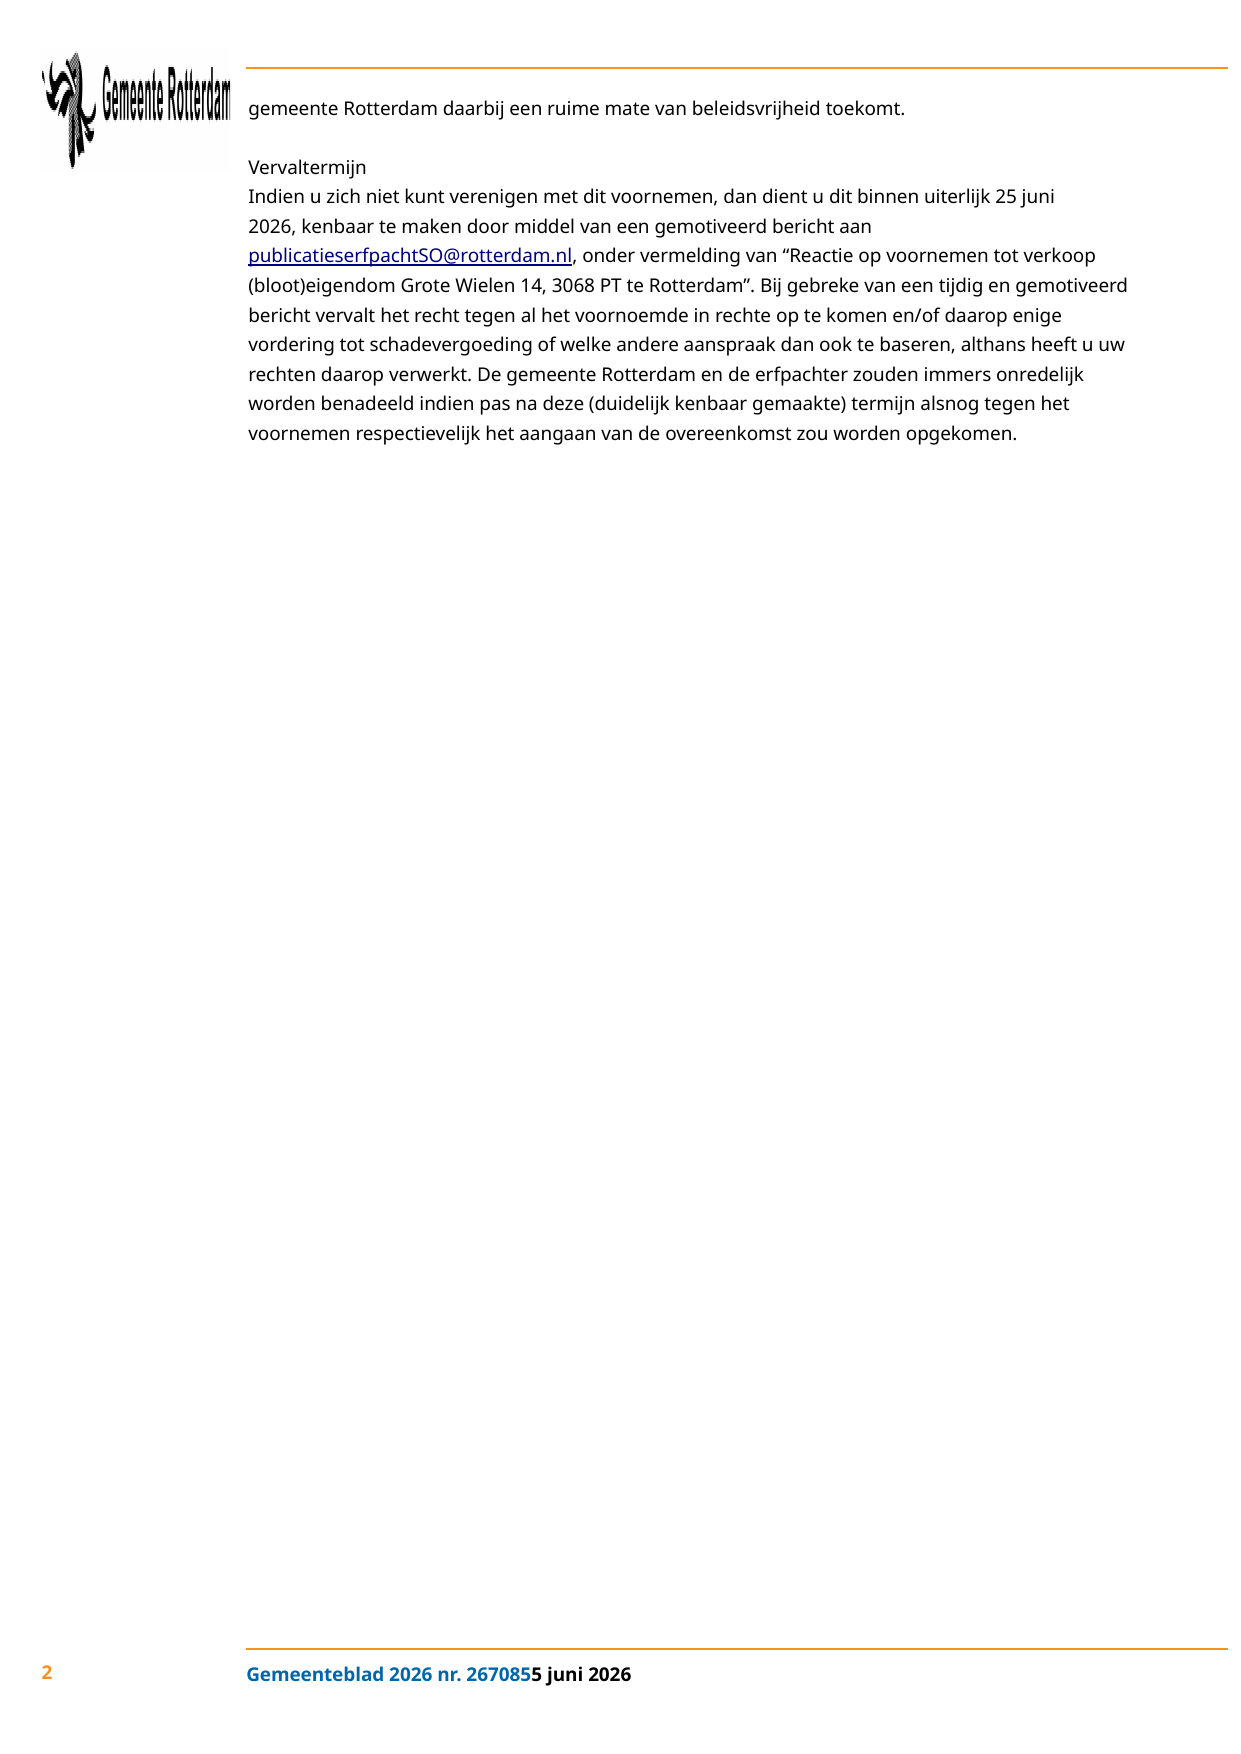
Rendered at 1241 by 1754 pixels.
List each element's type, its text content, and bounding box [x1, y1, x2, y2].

text gemeente Rotterdam daarbij een ruime mate van beleidsvrijheid toekomt. [248, 95, 1152, 121]
picture [41, 47, 231, 172]
text Indien u zich niet kunt verenigen met dit voornemen, dan dient u dit binnen uiterlijk 25 juni 2026, kenbaar te maken door middel van een gemotiveerd bericht aan publicatieserfpachtSO@rotterdam.nl, onder vermelding van “Reactie op voornemen tot verkoop (bloot)eigendom Grote Wielen 14, 3068 PT te Rotterdam”. Bij gebreke van een tijdig en gemotiveerd bericht vervalt het recht tegen al het voornoemde in rechte op te komen en/of daarop enige vordering tot schadevergoeding of welke andere aanspraak dan ook te baseren, althans heeft u uw rechten daarop verwerkt. De gemeente Rotterdam en de erfpachter zouden immers onredelijk worden benadeeld indien pas na deze (duidelijk kenbaar gemaakte) termijn alsnog tegen het voornemen respectievelijk het aangaan van de overeenkomst zou worden opgekomen. [248, 183, 1152, 446]
text Vervaltermijn [248, 154, 1152, 180]
